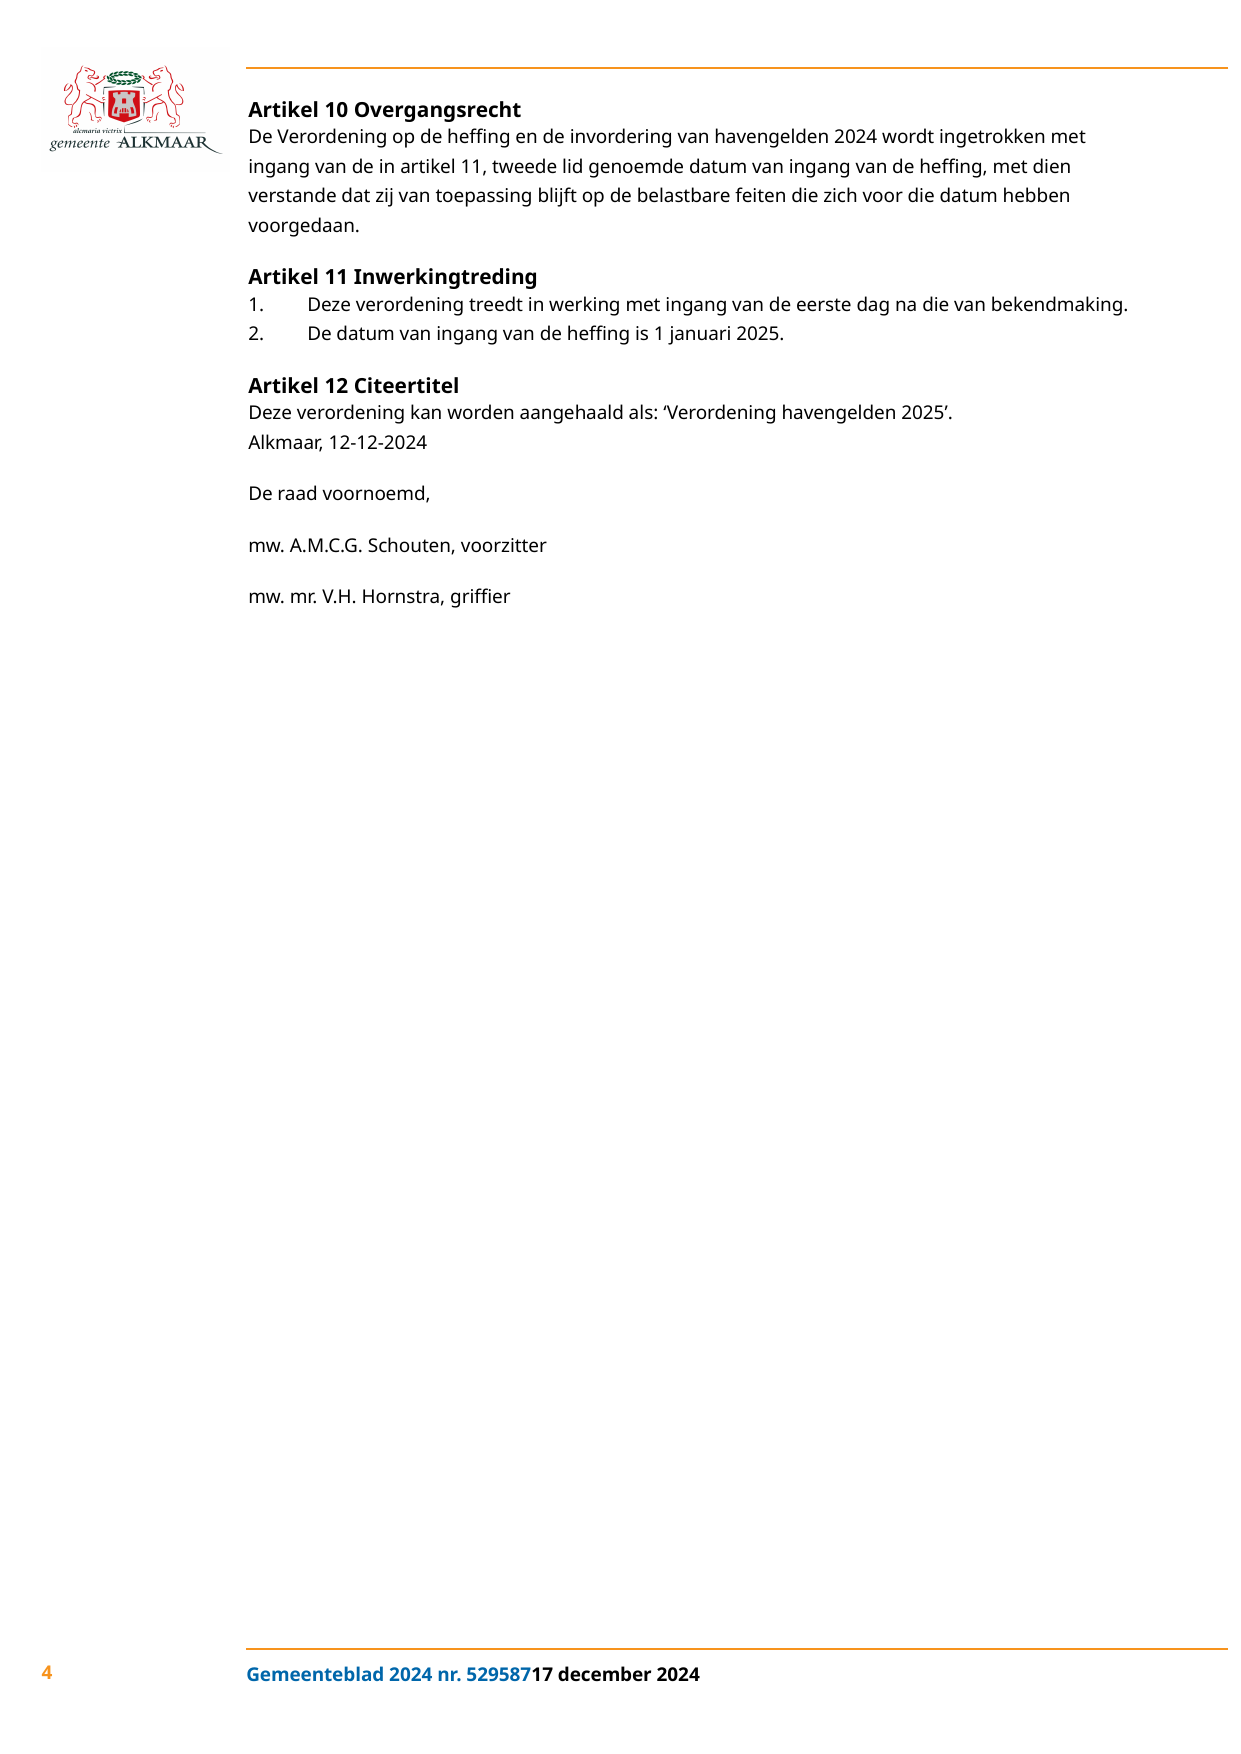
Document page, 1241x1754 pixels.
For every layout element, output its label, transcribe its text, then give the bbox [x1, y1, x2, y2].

list Deze verordening treedt in werking met ingang van de eerste dag na die van bekendmaking. [248, 291, 1152, 317]
list De datum van ingang van de heffing is 1 januari 2025. [248, 320, 1152, 346]
text De Verordening op de heffing en de invordering van havengelden 2024 wordt ingetrokken met ingang van de in artikel 11, tweede lid genoemde datum van ingang van de heffing, met dien verstande dat zij van toepassing blijft op de belastbare feiten die zich voor die datum hebben voorgedaan. [248, 123, 1152, 238]
text Alkmaar, 12-12-2024 [248, 429, 1152, 454]
text Artikel 10 Overgangsrecht [248, 95, 1152, 123]
text mw. A.M.C.G. Schouten, voorzitter [248, 532, 1152, 557]
picture [41, 47, 231, 172]
text mw. mr. V.H. Hornstra, griffier [248, 583, 1152, 609]
text De raad voornoemd, [248, 480, 1152, 506]
text Artikel 12 Citeertitel [248, 371, 1152, 399]
text Artikel 11 Inwerkingtreding [248, 262, 1152, 291]
text Deze verordening kan worden aangehaald als: ‘Verordening havengelden 2025’. [248, 399, 1152, 425]
